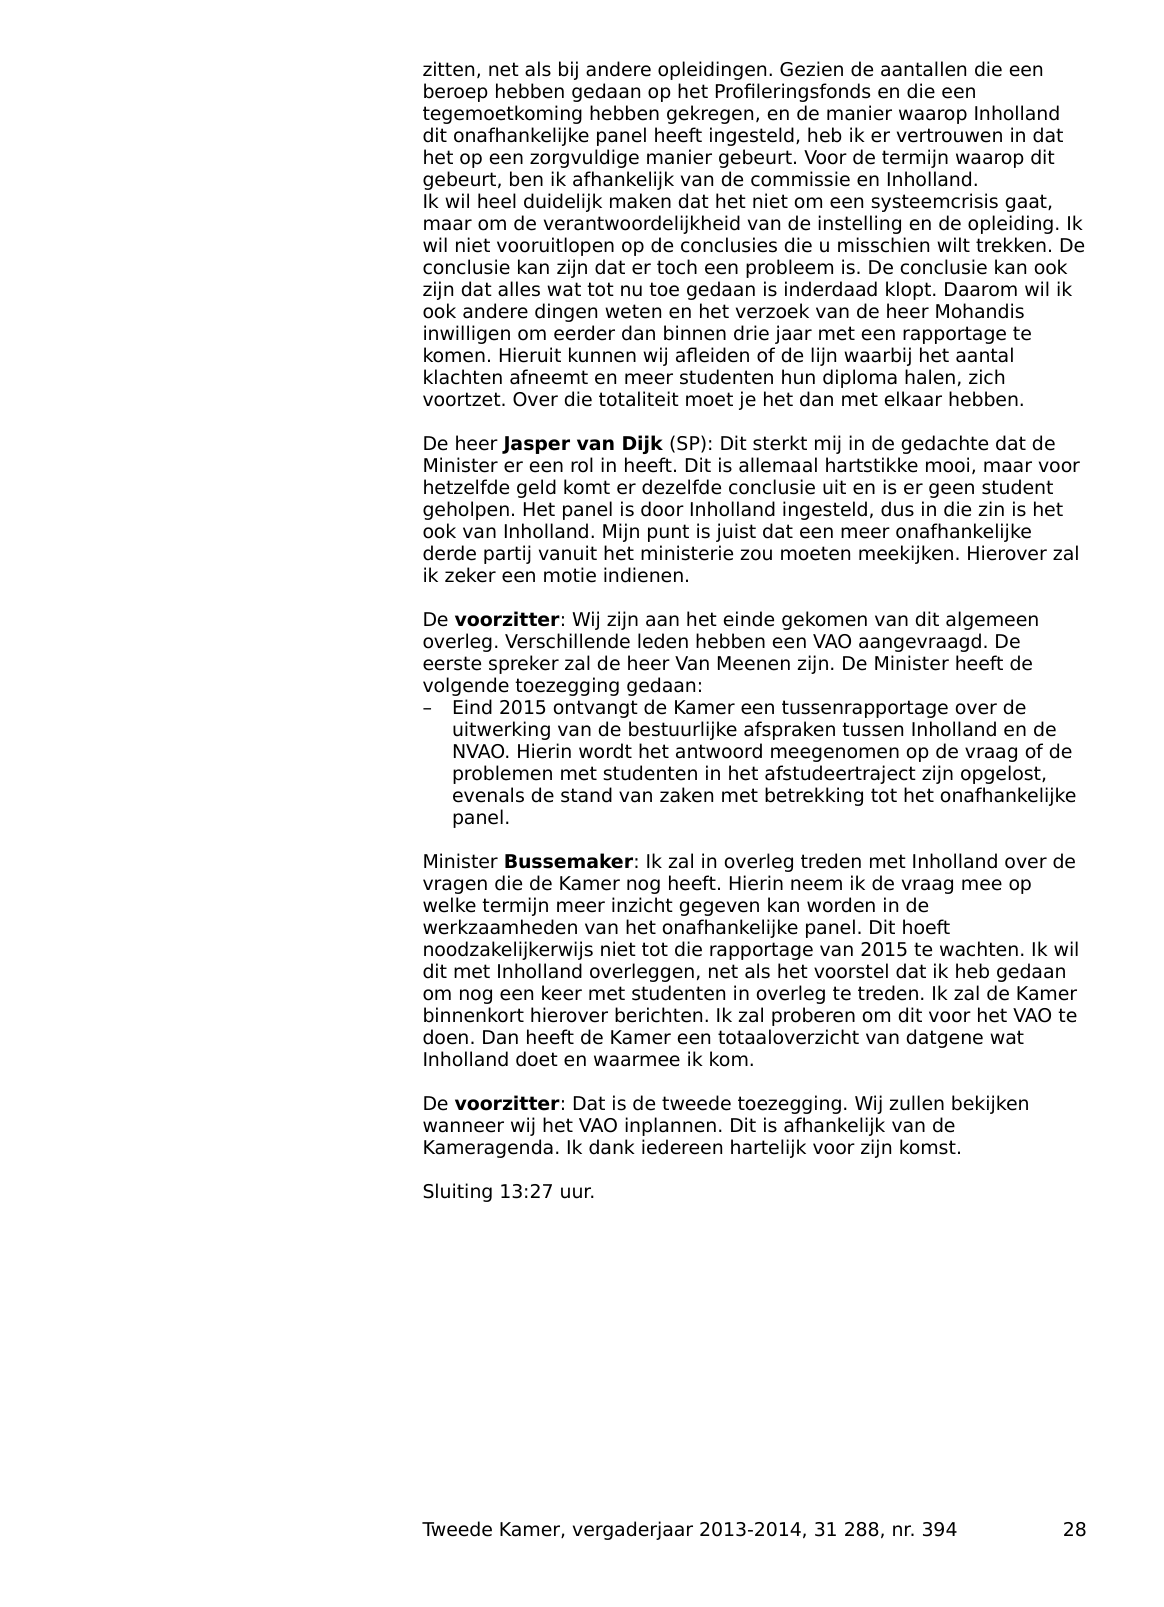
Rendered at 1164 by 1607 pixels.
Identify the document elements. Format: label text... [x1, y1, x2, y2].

text Sluiting 13:27 uur. [422, 1181, 1087, 1203]
text Ik wil heel duidelijk maken dat het niet om een systeemcrisis gaat, maar om de verantwoordelijkheid van de instelling en de opleiding. Ik wil niet vooruitlopen op de conclusies die u misschien wilt trekken. De conclusie kan zijn dat er toch een probleem is. De conclusie kan ook zijn dat alles wat tot nu toe gedaan is inderdaad klopt. Daarom wil ik ook andere dingen weten en het verzoek van de heer Mohandis inwilligen om eerder dan binnen drie jaar met een rapportage te komen. Hieruit kunnen wij afleiden of de lijn waarbij het aantal klachten afneemt en meer studenten hun diploma halen, zich voortzet. Over die totaliteit moet je het dan met elkaar hebben. [422, 191, 1087, 411]
text Minister Bussemaker: Ik zal in overleg treden met Inholland over de vragen die de Kamer nog heeft. Hierin neem ik de vraag mee op welke termijn meer inzicht gegeven kan worden in de werkzaamheden van het onafhankelijke panel. Dit hoeft noodzakelijkerwijs niet tot die rapportage van 2015 te wachten. Ik wil dit met Inholland overleggen, net als het voorstel dat ik heb gedaan om nog een keer met studenten in overleg te treden. Ik zal de Kamer binnenkort hierover berichten. Ik zal proberen om dit voor het VAO te doen. Dan heeft de Kamer een totaaloverzicht van datgene wat Inholland doet en waarmee ik kom. [422, 851, 1087, 1071]
text De heer Jasper van Dijk (SP): Dit sterkt mij in de gedachte dat de Minister er een rol in heeft. Dit is allemaal hartstikke mooi, maar voor hetzelfde geld komt er dezelfde conclusie uit en is er geen student geholpen. Het panel is door Inholland ingesteld, dus in die zin is het ook van Inholland. Mijn punt is juist dat een meer onafhankelijke derde partij vanuit het ministerie zou moeten meekijken. Hierover zal ik zeker een motie indienen. [422, 433, 1087, 587]
text De voorzitter: Wij zijn aan het einde gekomen van dit algemeen overleg. Verschillende leden hebben een VAO aangevraagd. De eerste spreker zal de heer Van Meenen zijn. De Minister heeft de volgende toezegging gedaan: [422, 609, 1087, 697]
text De voorzitter: Dat is de tweede toezegging. Wij zullen bekijken wanneer wij het VAO inplannen. Dit is afhankelijk van de Kameragenda. Ik dank iedereen hartelijk voor zijn komst. [422, 1093, 1087, 1159]
text zitten, net als bij andere opleidingen. Gezien de aantallen die een beroep hebben gedaan op het Profileringsfonds en die een tegemoetkoming hebben gekregen, en de manier waarop Inholland dit onafhankelijke panel heeft ingesteld, heb ik er vertrouwen in dat het op een zorgvuldige manier gebeurt. Voor de termijn waarop dit gebeurt, ben ik afhankelijk van de commissie en Inholland. [422, 59, 1087, 191]
text – Eind 2015 ontvangt de Kamer een tussenrapportage over de uitwerking van de bestuurlijke afspraken tussen Inholland en de NVAO. Hierin wordt het antwoord meegenomen op de vraag of de problemen met studenten in het afstudeertraject zijn opgelost, evenals de stand van zaken met betrekking tot het onafhankelijke panel. [422, 697, 1087, 829]
